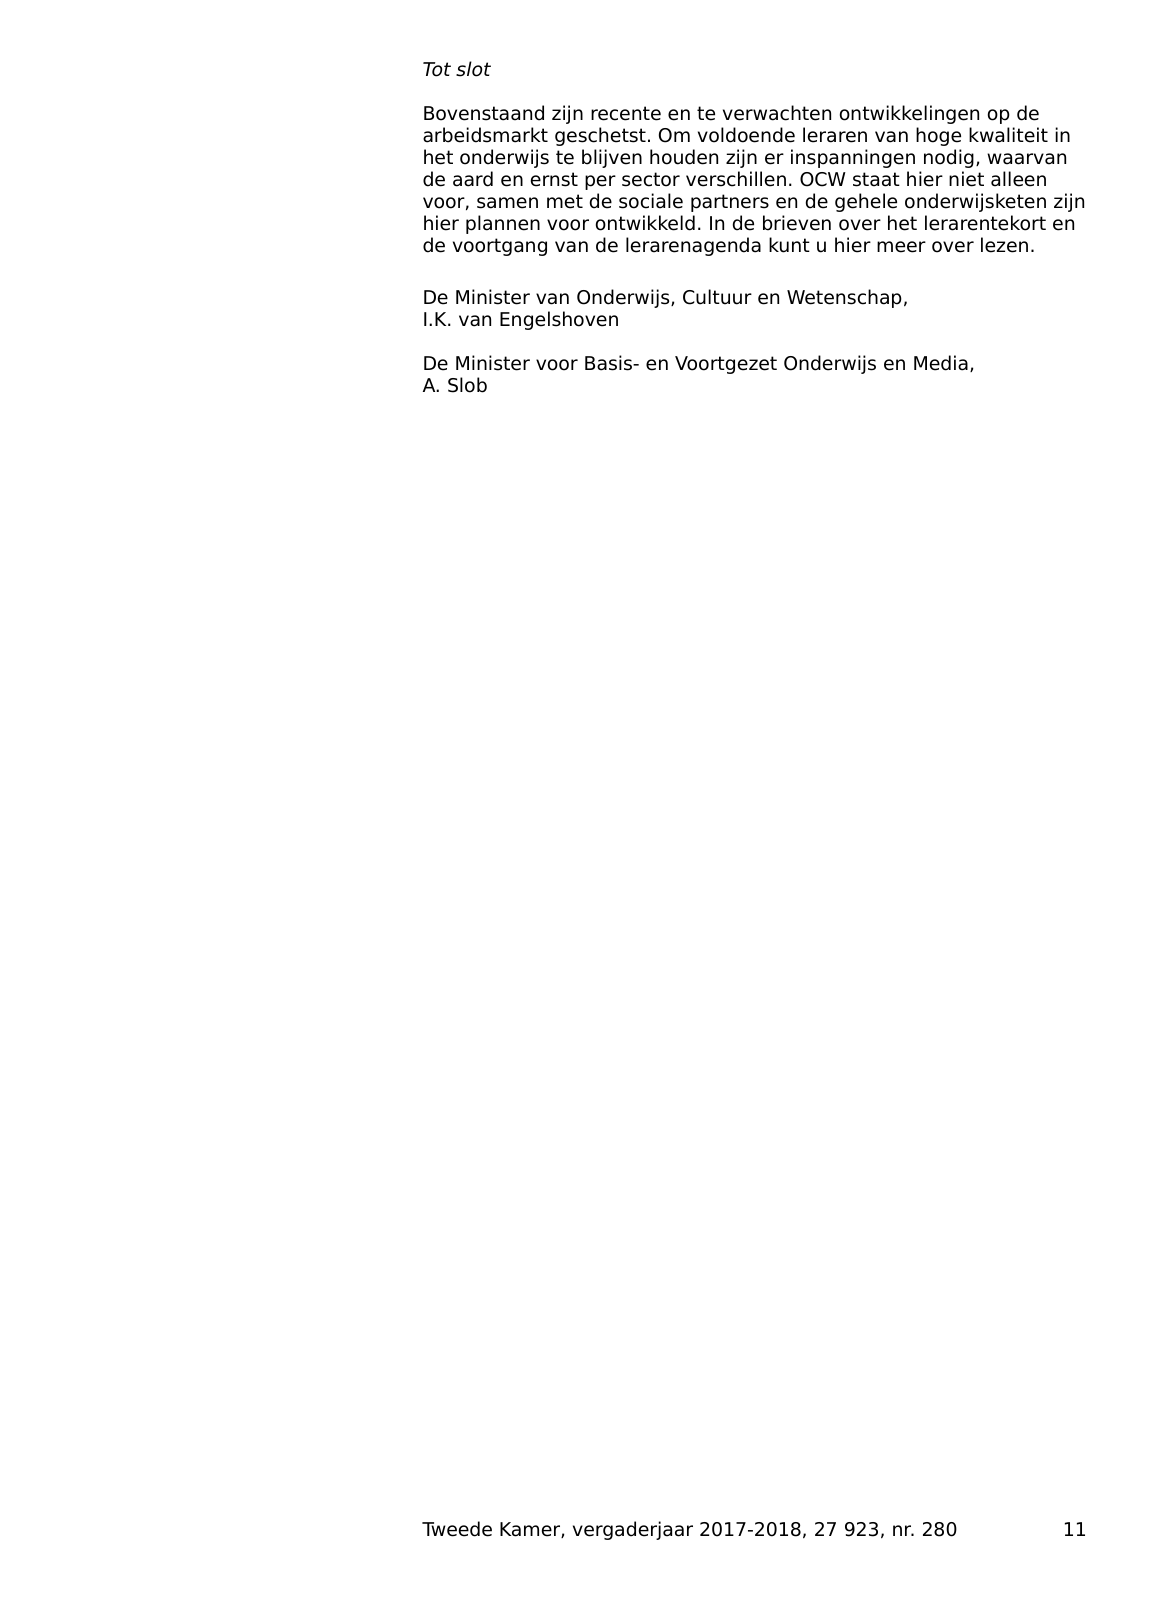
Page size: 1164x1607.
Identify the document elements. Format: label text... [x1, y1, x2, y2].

text De Minister van Onderwijs, Cultuur en Wetenschap, I.K. van Engelshoven [422, 287, 1087, 331]
text De Minister voor Basis- en Voortgezet Onderwijs en Media, A. Slob [422, 353, 1087, 397]
subtitle Tot slot [422, 59, 1087, 81]
text Bovenstaand zijn recente en te verwachten ontwikkelingen op de arbeidsmarkt geschetst. Om voldoende leraren van hoge kwaliteit in het onderwijs te blijven houden zijn er inspanningen nodig, waarvan de aard en ernst per sector verschillen. OCW staat hier niet alleen voor, samen met de sociale partners en de gehele onderwijsketen zijn hier plannen voor ontwikkeld. In de brieven over het lerarentekort en de voortgang van de lerarenagenda kunt u hier meer over lezen. [422, 103, 1087, 257]
